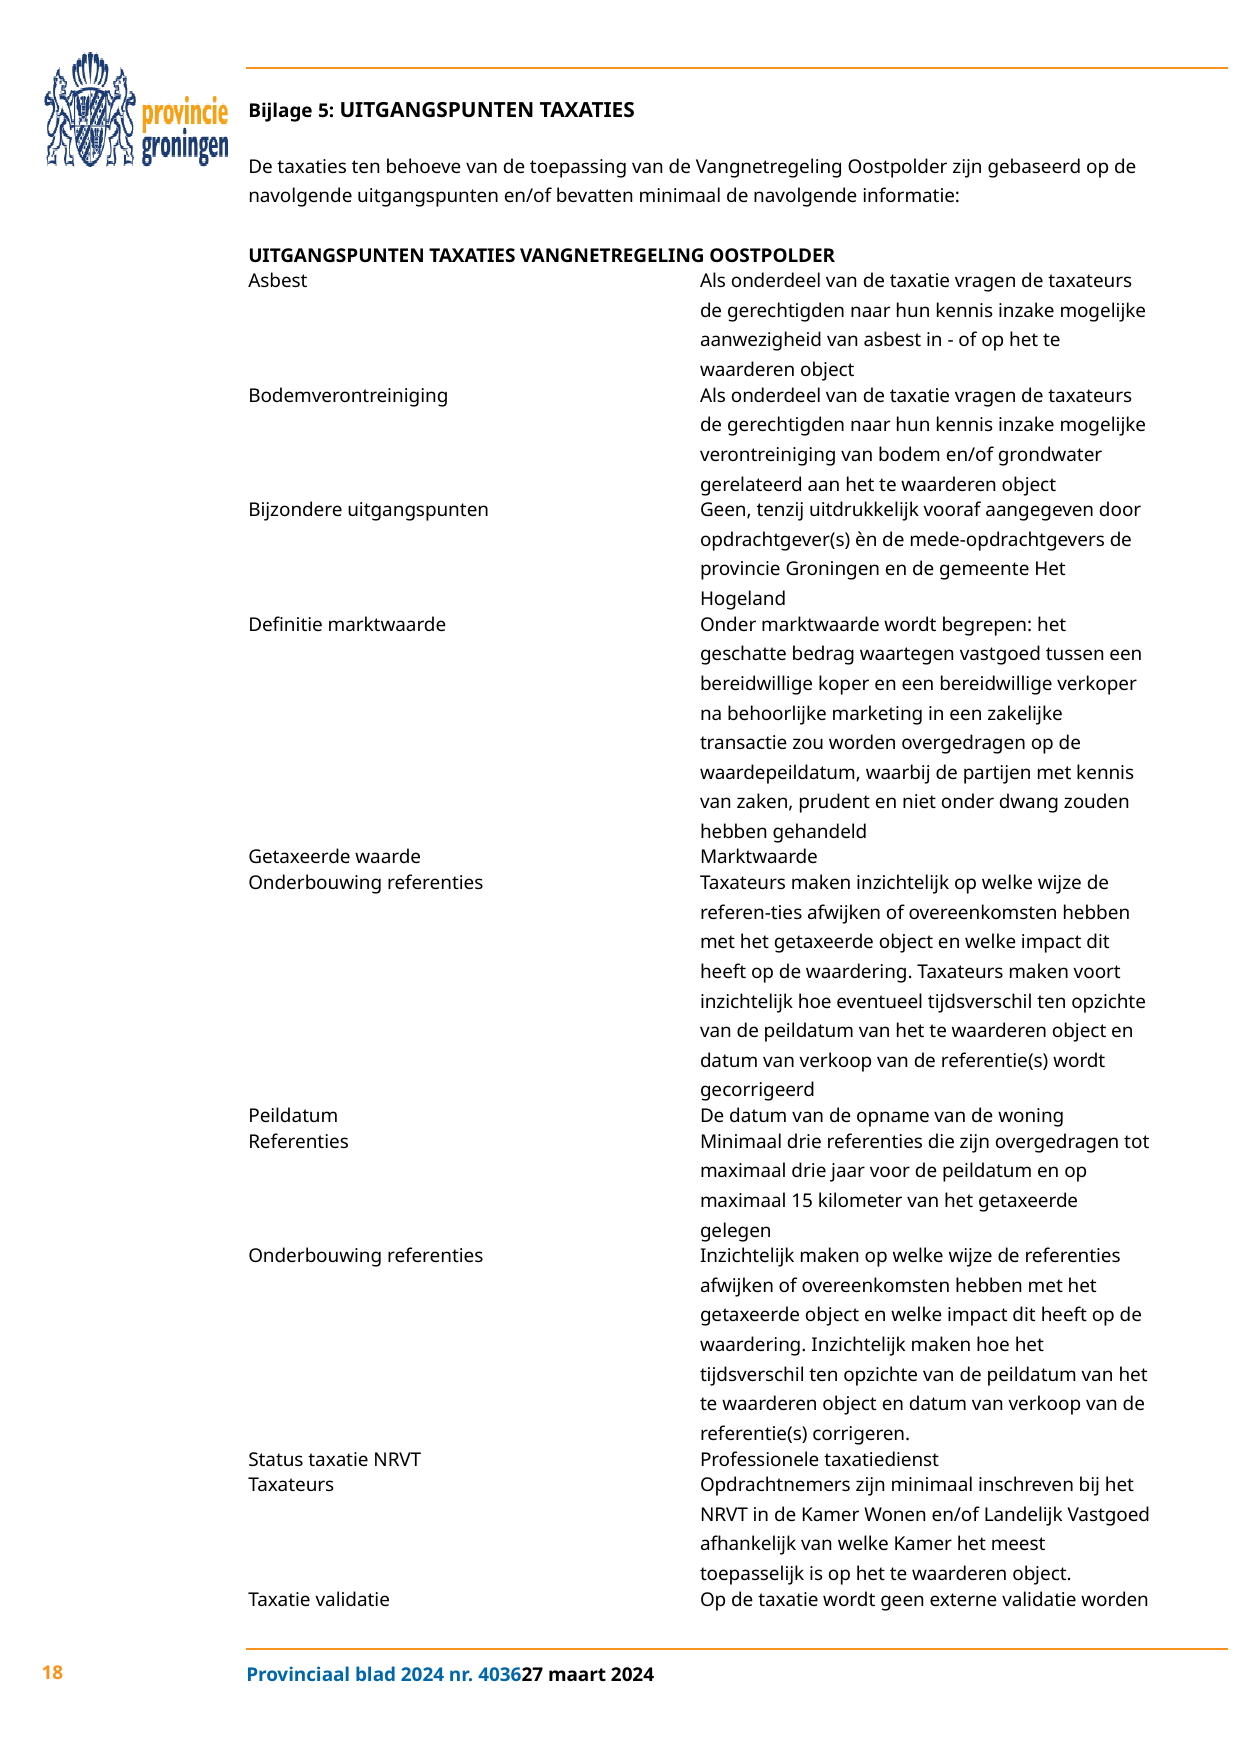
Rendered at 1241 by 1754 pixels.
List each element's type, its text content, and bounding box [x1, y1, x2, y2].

table_cell Op de taxatie wordt geen externe validatie worden [700, 1586, 1152, 1612]
table_cell Taxateurs maken inzichtelijk op welke wijze de referen-ties afwijken of overeenkomsten hebben met het getaxeerde object en welke impact dit heeft op de waardering. Taxateurs maken voort inzichtelijk hoe eventueel tijdsverschil ten opzichte van de peildatum van het te waarderen object en datum van verkoop van de referentie(s) wordt gecorrigeerd [700, 870, 1152, 1102]
table_cell Als onderdeel van de taxatie vragen de taxateurs de gerechtigden naar hun kennis inzake mogelijke verontreiniging van bodem en/of grondwater gerelateerd aan het te waarderen object [700, 382, 1152, 496]
table_cell Taxateurs [248, 1471, 700, 1586]
table_cell Geen, tenzij uitdrukkelijk vooraf aangegeven door opdrachtgever(s) èn de mede-opdrachtgevers de provincie Groningen en de gemeente Het Hogeland [700, 496, 1152, 611]
table_cell Onderbouwing referenties [248, 870, 700, 1102]
table_cell Definitie marktwaarde [248, 611, 700, 844]
table_cell Bodemverontreiniging [248, 382, 700, 496]
table_cell Inzichtelijk maken op welke wijze de referenties afwijken of overeenkomsten hebben met het getaxeerde object en welke impact dit heeft op de waardering. Inzichtelijk maken hoe het tijdsverschil ten opzichte van de peildatum van het te waarderen object en datum van verkoop van de referentie(s) corrigeren. [700, 1243, 1152, 1446]
table_cell Marktwaarde [700, 844, 1152, 869]
table_cell Als onderdeel van de taxatie vragen de taxateurs de gerechtigden naar hun kennis inzake mogelijke aanwezigheid van asbest in - of op het te waarderen object [700, 268, 1152, 382]
table_header UITGANGSPUNTEN TAXATIES VANGNETREGELING OOSTPOLDER [248, 242, 1152, 267]
table_cell Professionele taxatiedienst [700, 1446, 1152, 1471]
table_cell Onder marktwaarde wordt begrepen: het geschatte bedrag waartegen vastgoed tussen een bereidwillige koper en een bereidwillige verkoper na behoorlijke marketing in een zakelijke transactie zou worden overgedragen op de waardepeildatum, waarbij de partijen met kennis van zaken, prudent en niet onder dwang zouden hebben gehandeld [700, 611, 1152, 844]
table_cell Minimaal drie referenties die zijn overgedragen tot maximaal drie jaar voor de peildatum en op maximaal 15 kilometer van het getaxeerde gelegen [700, 1128, 1152, 1242]
table_cell Opdrachtnemers zijn minimaal inschreven bij het NRVT in de Kamer Wonen en/of Landelijk Vastgoed afhankelijk van welke Kamer het meest toepasselijk is op het te waarderen object. [700, 1471, 1152, 1586]
table_cell Status taxatie NRVT [248, 1446, 700, 1471]
table_cell Onderbouwing referenties [248, 1243, 700, 1446]
table_cell Asbest [248, 268, 700, 382]
table_cell Getaxeerde waarde [248, 844, 700, 869]
table_cell Peildatum [248, 1102, 700, 1128]
text Bijlage 5: UITGANGSPUNTEN TAXATIES [248, 95, 1152, 123]
picture [41, 47, 231, 172]
table_cell Taxatie validatie [248, 1586, 700, 1612]
text De taxaties ten behoeve van de toepassing van de Vangnetregeling Oostpolder zijn gebaseerd op de navolgende uitgangspunten en/of bevatten minimaal de navolgende informatie: [248, 153, 1152, 208]
table_cell Bijzondere uitgangspunten [248, 496, 700, 611]
table_cell Referenties [248, 1128, 700, 1242]
table_cell De datum van de opname van de woning [700, 1102, 1152, 1128]
